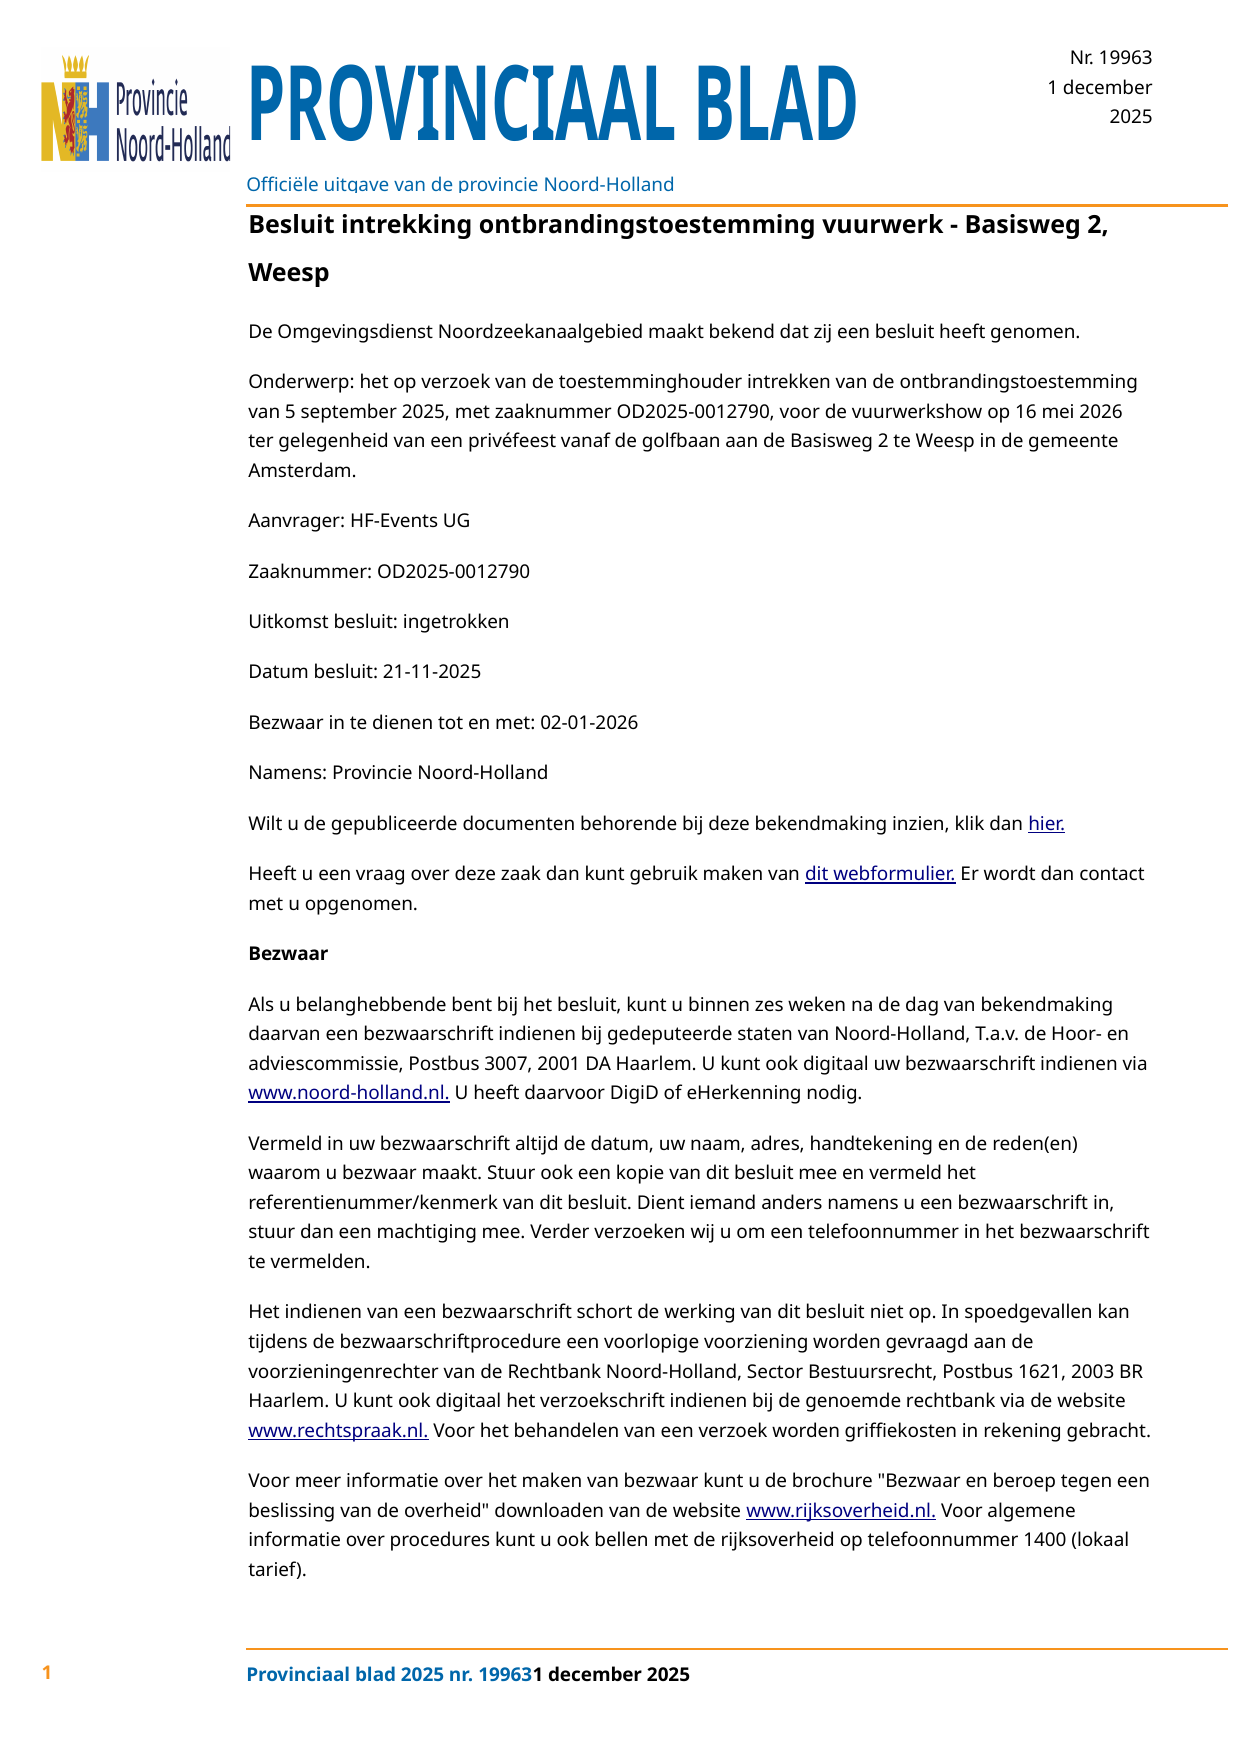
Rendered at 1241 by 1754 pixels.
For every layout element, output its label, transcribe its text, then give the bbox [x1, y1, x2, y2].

text Datum besluit: 21-11-2025 [248, 659, 1152, 684]
text Besluit intrekking ontbrandingstoestemming vuurwerk - Basisweg 2, Weesp [248, 207, 1152, 288]
text Uitkomst besluit: ingetrokken [248, 608, 1152, 634]
text De Omgevingsdienst Noordzeekanaalgebied maakt bekend dat zij een besluit heeft genomen. [248, 318, 1152, 344]
text Vermeld in uw bezwaarschrift altijd de datum, uw naam, adres, handtekening en de reden(en) waarom u bezwaar maakt. Stuur ook een kopie van dit besluit mee en vermeld het referentienummer/kenmerk van dit besluit. Dient iemand anders namens u een bezwaarschrift in, stuur dan een machtiging mee. Verder verzoeken wij u om een telefoonnummer in het bezwaarschrift te vermelden. [248, 1130, 1152, 1274]
text Onderwerp: het op verzoek van de toestemminghouder intrekken van de ontbrandingstoestemming van 5 september 2025, met zaaknummer OD2025-0012790, voor de vuurwerkshow op 16 mei 2026 ter gelegenheid van een privéfeest vanaf de golfbaan aan de Basisweg 2 te Weesp in de gemeente Amsterdam. [248, 368, 1152, 483]
text Aanvrager: HF-Events UG [248, 507, 1152, 533]
text Voor meer informatie over het maken van bezwaar kunt u de brochure "Bezwaar en beroep tegen een beslissing van de overheid" downloaden van de website www.rijksoverheid.nl. Voor algemene informatie over procedures kunt u ook bellen met de rijksoverheid op telefoonnummer 1400 (lokaal tarief). [248, 1467, 1152, 1582]
text Namens: Provincie Noord-Holland [248, 759, 1152, 785]
text Als u belanghebbende bent bij het besluit, kunt u binnen zes weken na de dag van bekendmaking daarvan een bezwaarschrift indienen bij gedeputeerde staten van Noord-Holland, T.a.v. de Hoor- en adviescommissie, Postbus 3007, 2001 DA Haarlem. U kunt ook digitaal uw bezwaarschrift indienen via www.noord-holland.nl. U heeft daarvoor DigiD of eHerkenning nodig. [248, 991, 1152, 1105]
text Bezwaar [248, 940, 1152, 966]
text Wilt u de gepubliceerde documenten behorende bij deze bekendmaking inzien, klik dan hier. [248, 810, 1152, 836]
text Bezwaar in te dienen tot en met: 02-01-2026 [248, 709, 1152, 735]
text Zaaknummer: OD2025-0012790 [248, 558, 1152, 584]
picture [41, 47, 231, 172]
text Het indienen van een bezwaarschrift schort de werking van dit besluit niet op. In spoedgevallen kan tijdens de bezwaarschriftprocedure een voorlopige voorziening worden gevraagd aan de voorzieningenrechter van de Rechtbank Noord-Holland, Sector Bestuursrecht, Postbus 1621, 2003 BR Haarlem. U kunt ook digitaal het verzoekschrift indienen bij de genoemde rechtbank via de website www.rechtspraak.nl. Voor het behandelen van een verzoek worden griffiekosten in rekening gebracht. [248, 1299, 1152, 1443]
text Heeft u een vraag over deze zaak dan kunt gebruik maken van dit webformulier. Er wordt dan contact met u opgenomen. [248, 860, 1152, 916]
